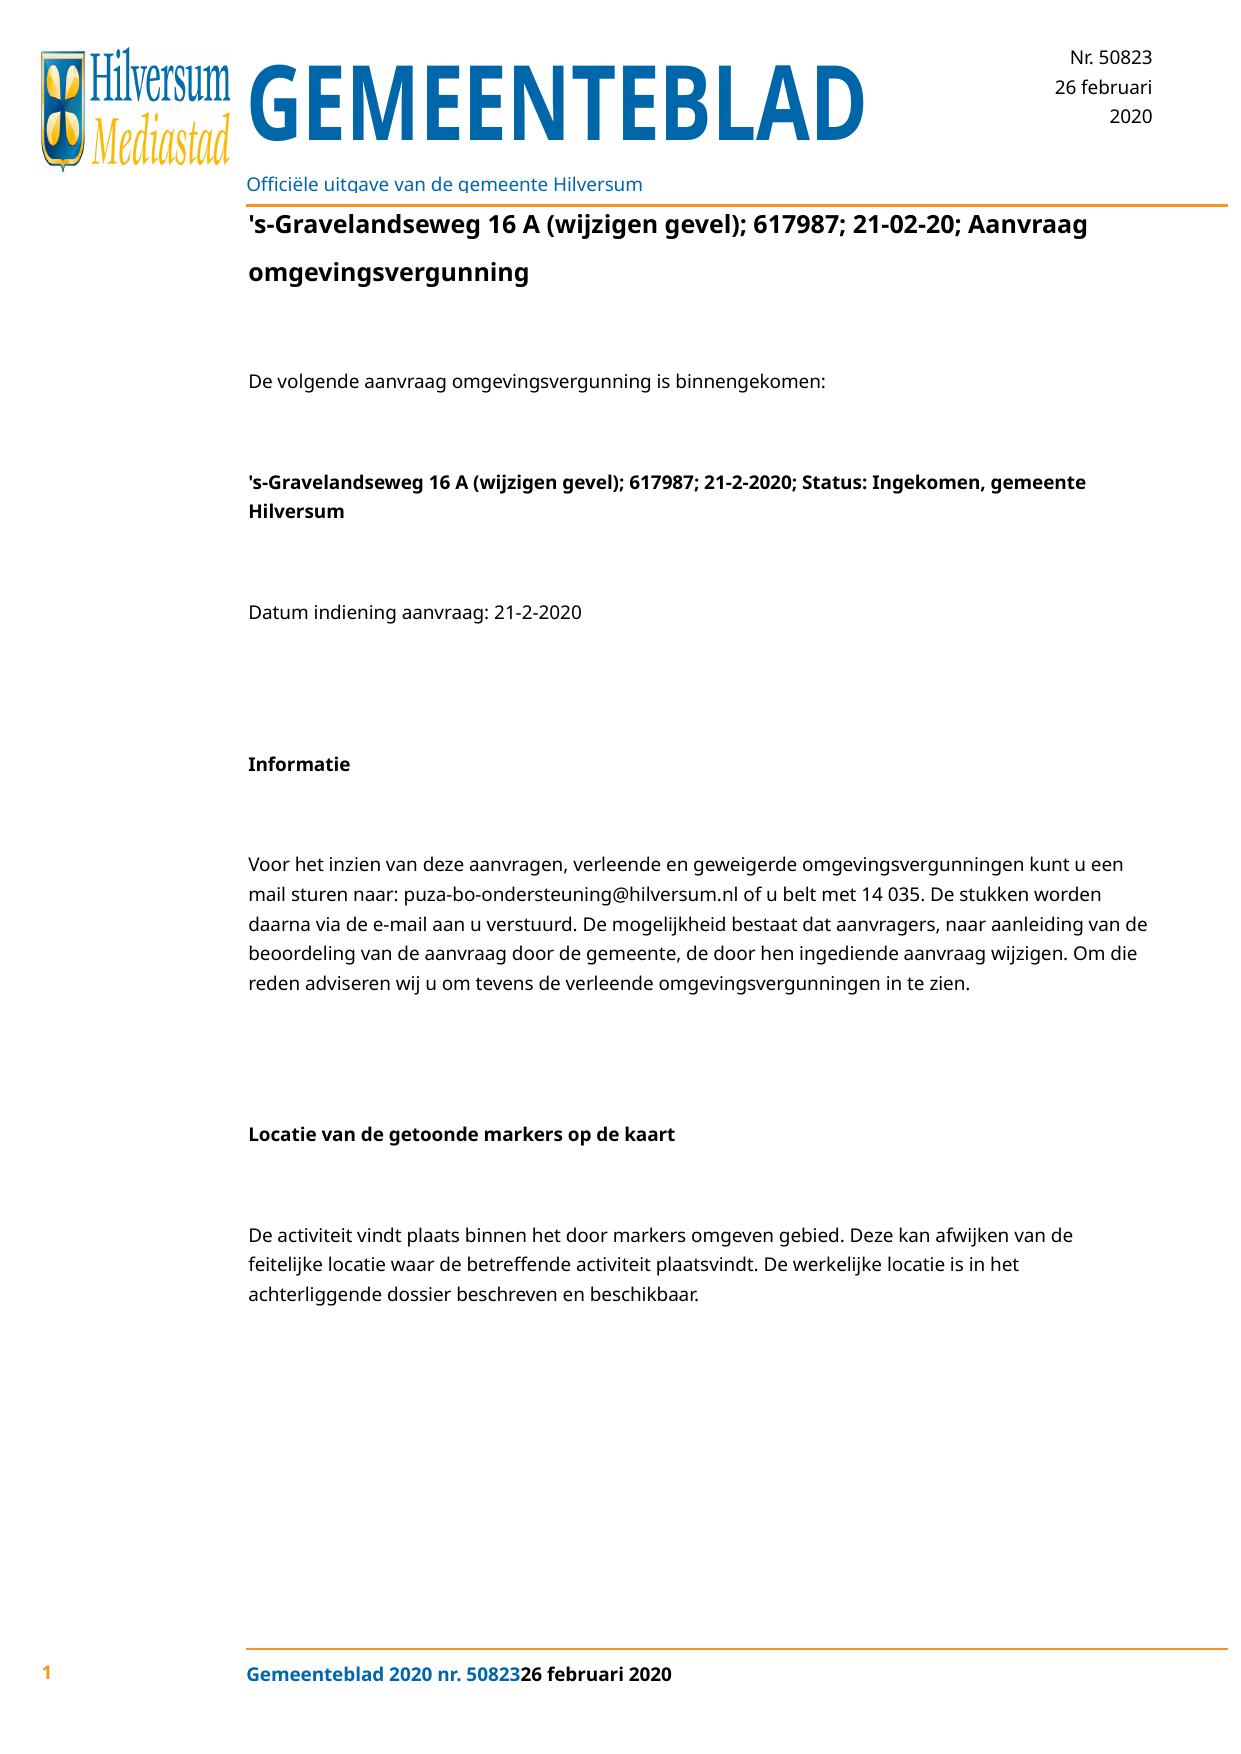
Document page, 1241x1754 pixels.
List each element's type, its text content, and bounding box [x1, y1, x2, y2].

text 's-Gravelandseweg 16 A (wijzigen gevel); 617987; 21-02-20; Aanvraag omgevingsvergunning [248, 207, 1152, 288]
text De volgende aanvraag omgevingsvergunning is binnengekomen: [248, 368, 1152, 394]
text 's-Gravelandseweg 16 A (wijzigen gevel); 617987; 21-2-2020; Status: Ingekomen, gemeente Hilversum [248, 469, 1152, 524]
picture [41, 47, 231, 172]
text Locatie van de getoonde markers op de kaart [248, 1121, 1152, 1147]
text De activiteit vindt plaats binnen het door markers omgeven gebied. Deze kan afwijken van de feitelijke locatie waar de betreffende activiteit plaatsvindt. De werkelijke locatie is in het achterliggende dossier beschreven en beschikbaar. [248, 1222, 1152, 1307]
text Informatie [248, 751, 1152, 777]
text Voor het inzien van deze aanvragen, verleende en geweigerde omgevingsvergunningen kunt u een mail sturen naar: puza-bo-ondersteuning@hilversum.nl of u belt met 14 035. De stukken worden daarna via de e-mail aan u verstuurd. De mogelijkheid bestaat dat aanvragers, naar aanleiding van de beoordeling van de aanvraag door de gemeente, de door hen ingediende aanvraag wijzigen. Om die reden adviseren wij u om tevens de verleende omgevingsvergunningen in te zien. [248, 852, 1152, 996]
text Datum indiening aanvraag: 21-2-2020 [248, 599, 1152, 625]
